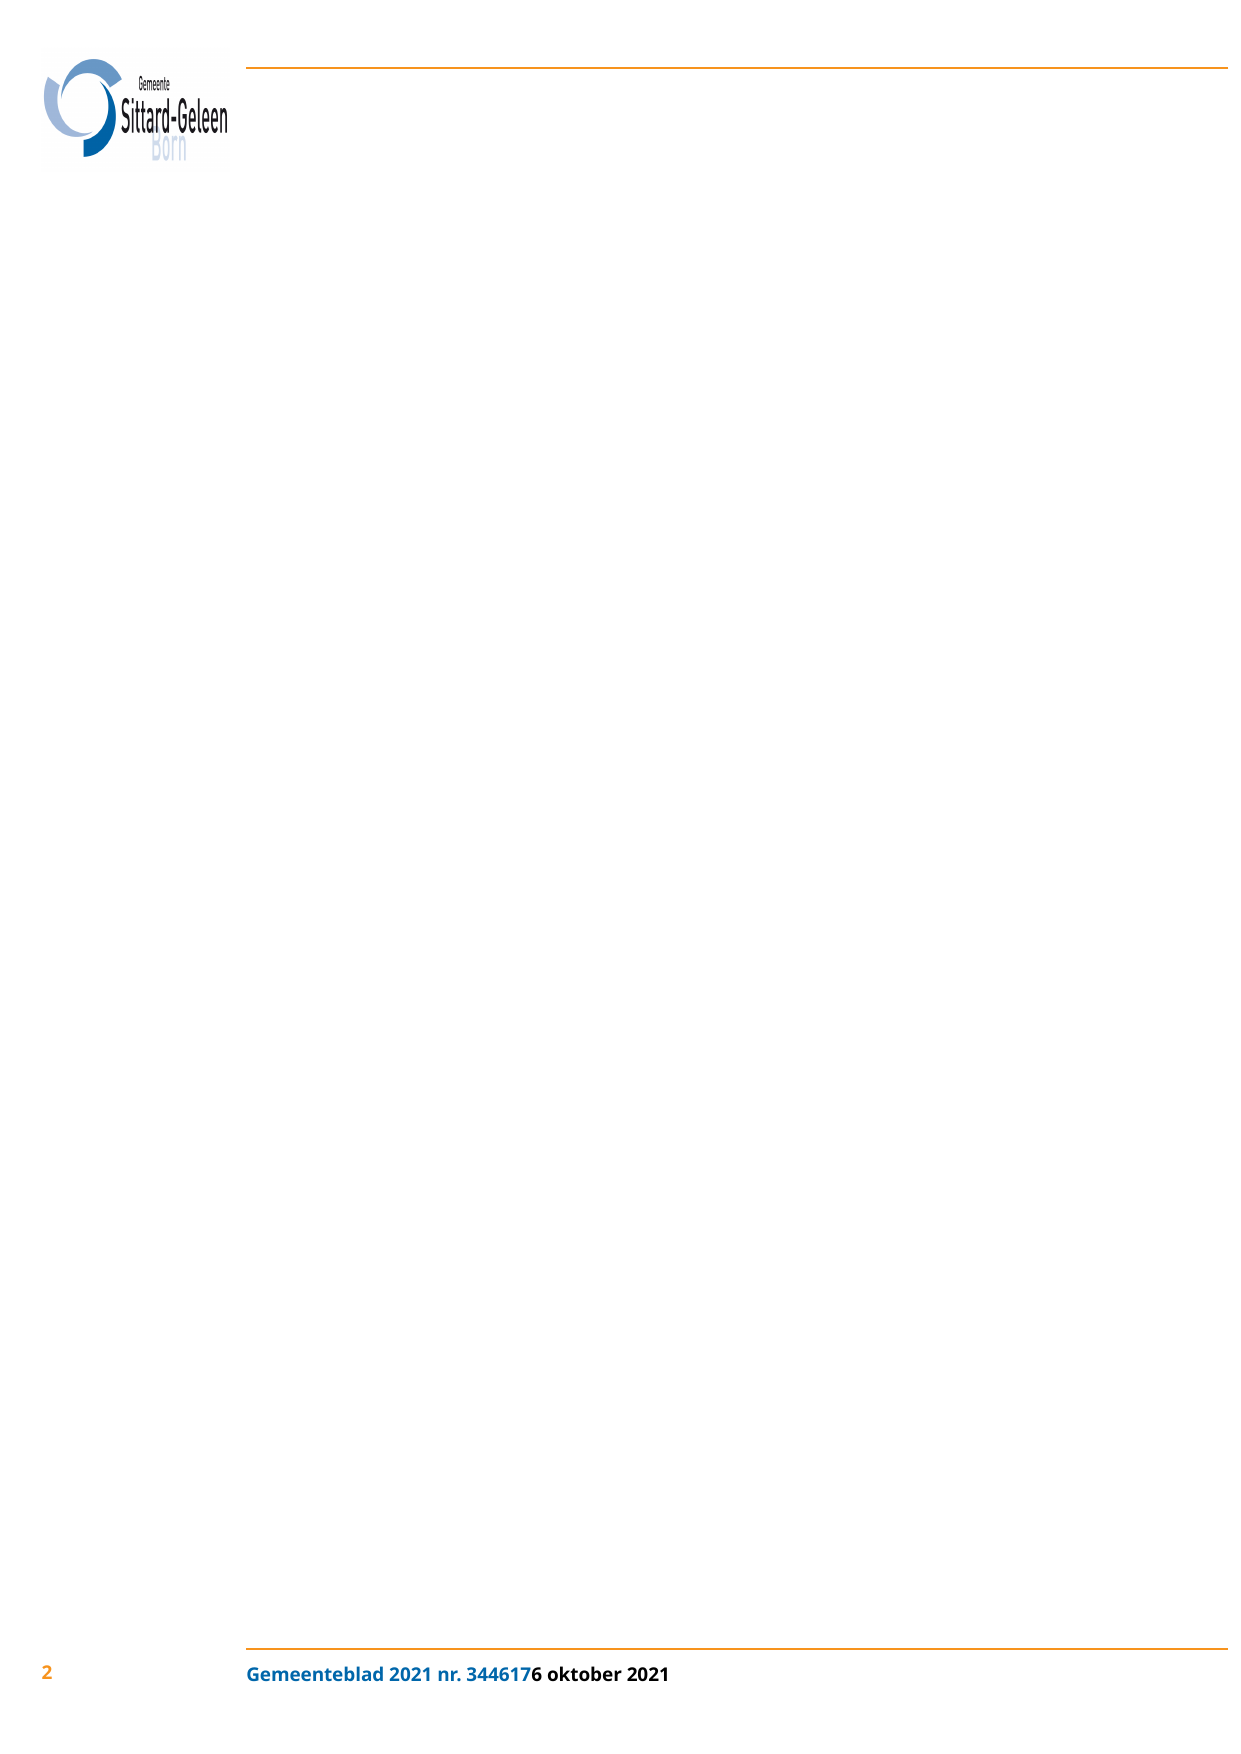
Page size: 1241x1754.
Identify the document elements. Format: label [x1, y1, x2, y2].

picture [41, 47, 231, 172]
